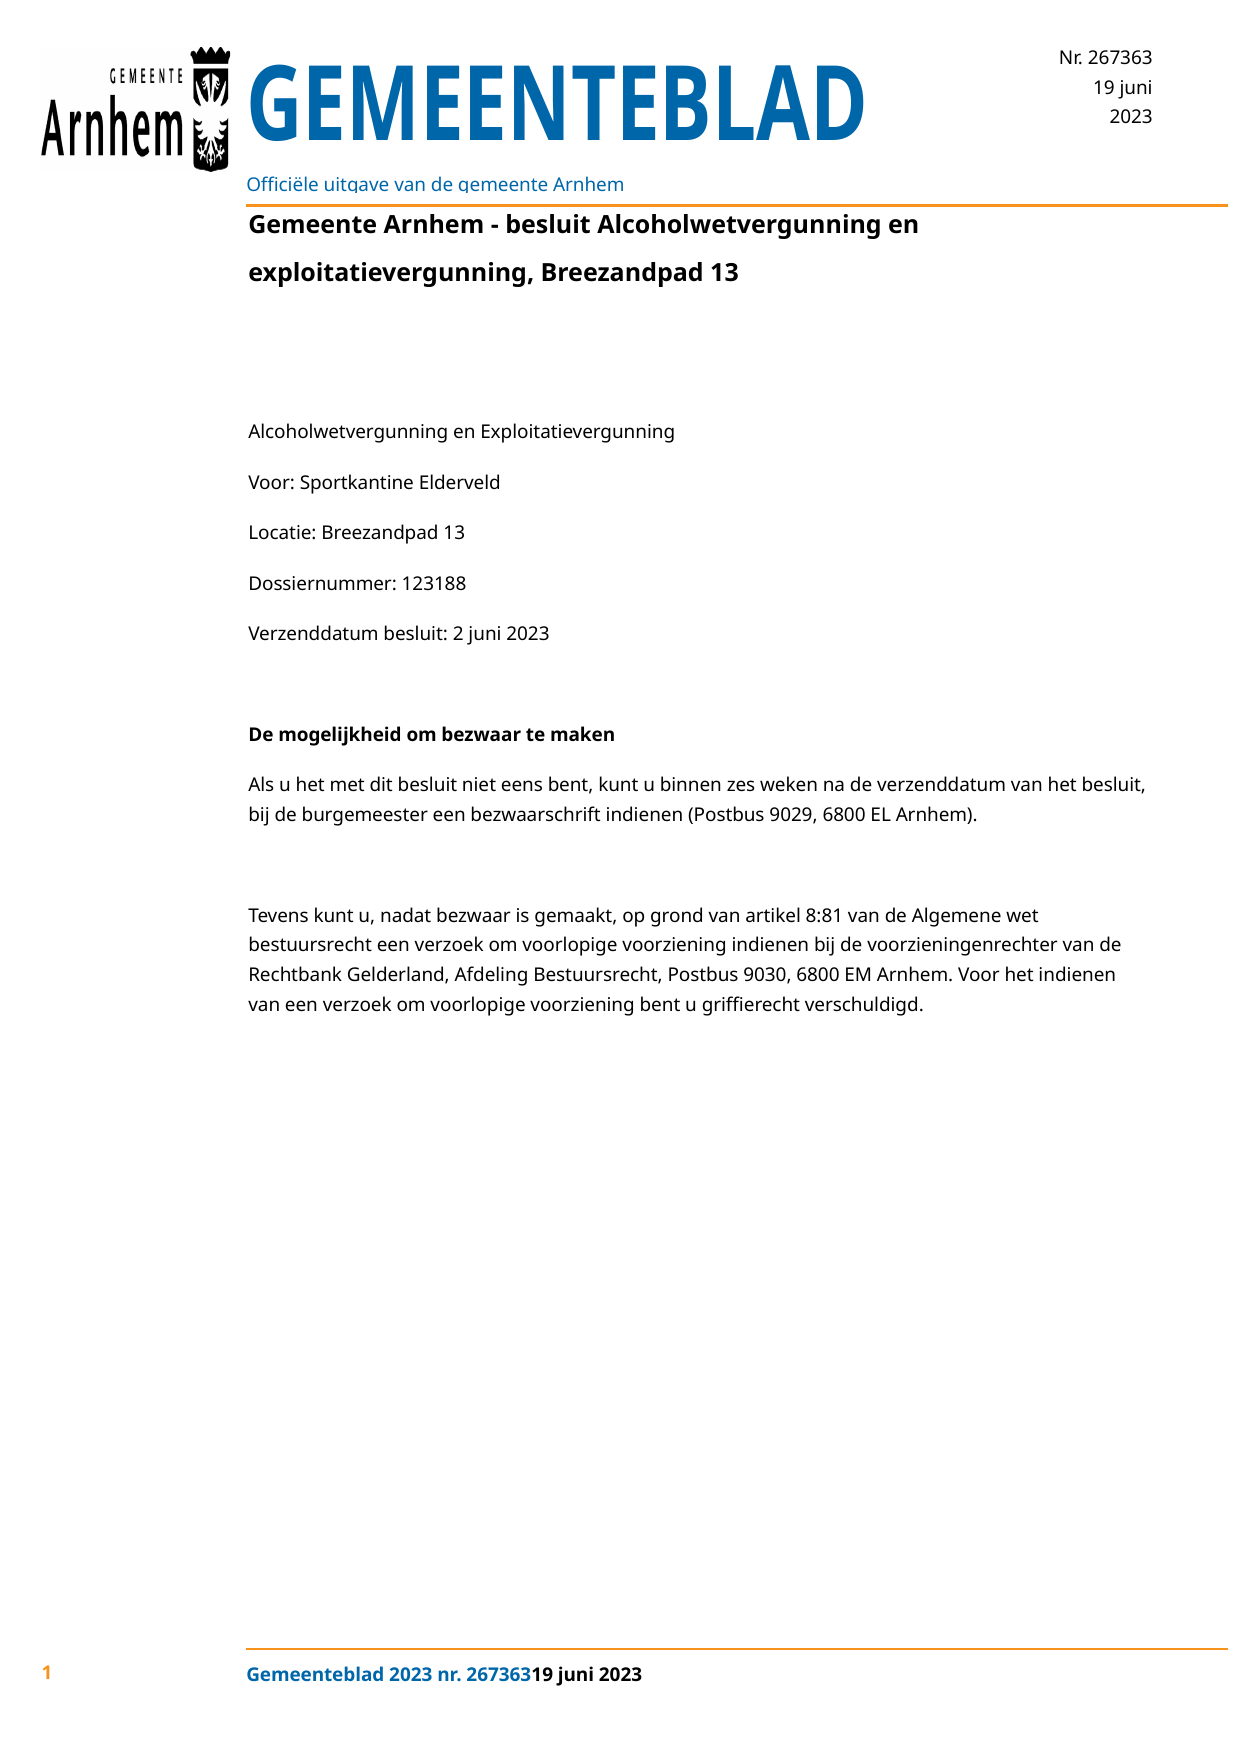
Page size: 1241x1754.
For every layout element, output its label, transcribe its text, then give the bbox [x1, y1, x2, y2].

text Dossiernummer: 123188 [248, 570, 1152, 596]
text Locatie: Breezandpad 13 [248, 519, 1152, 545]
picture [41, 47, 231, 172]
text Voor: Sportkantine Elderveld [248, 469, 1152, 495]
text Verzenddatum besluit: 2 juni 2023 [248, 620, 1152, 646]
text Alcoholwetvergunning en Exploitatievergunning [248, 419, 1152, 444]
text De mogelijkheid om bezwaar te maken [248, 721, 1152, 747]
text Gemeente Arnhem - besluit Alcoholwetvergunning en exploitatievergunning, Breezandpad 13 [248, 207, 1152, 288]
text Als u het met dit besluit niet eens bent, kunt u binnen zes weken na de verzenddatum van het besluit, bij de burgemeester een bezwaarschrift indienen (Postbus 9029, 6800 EL Arnhem). [248, 772, 1152, 827]
text Tevens kunt u, nadat bezwaar is gemaakt, op grond van artikel 8:81 van de Algemene wet bestuursrecht een verzoek om voorlopige voorziening indienen bij de voorzieningenrechter van de Rechtbank Gelderland, Afdeling Bestuursrecht, Postbus 9030, 6800 EM Arnhem. Voor het indienen van een verzoek om voorlopige voorziening bent u griffierecht verschuldigd. [248, 902, 1152, 1017]
